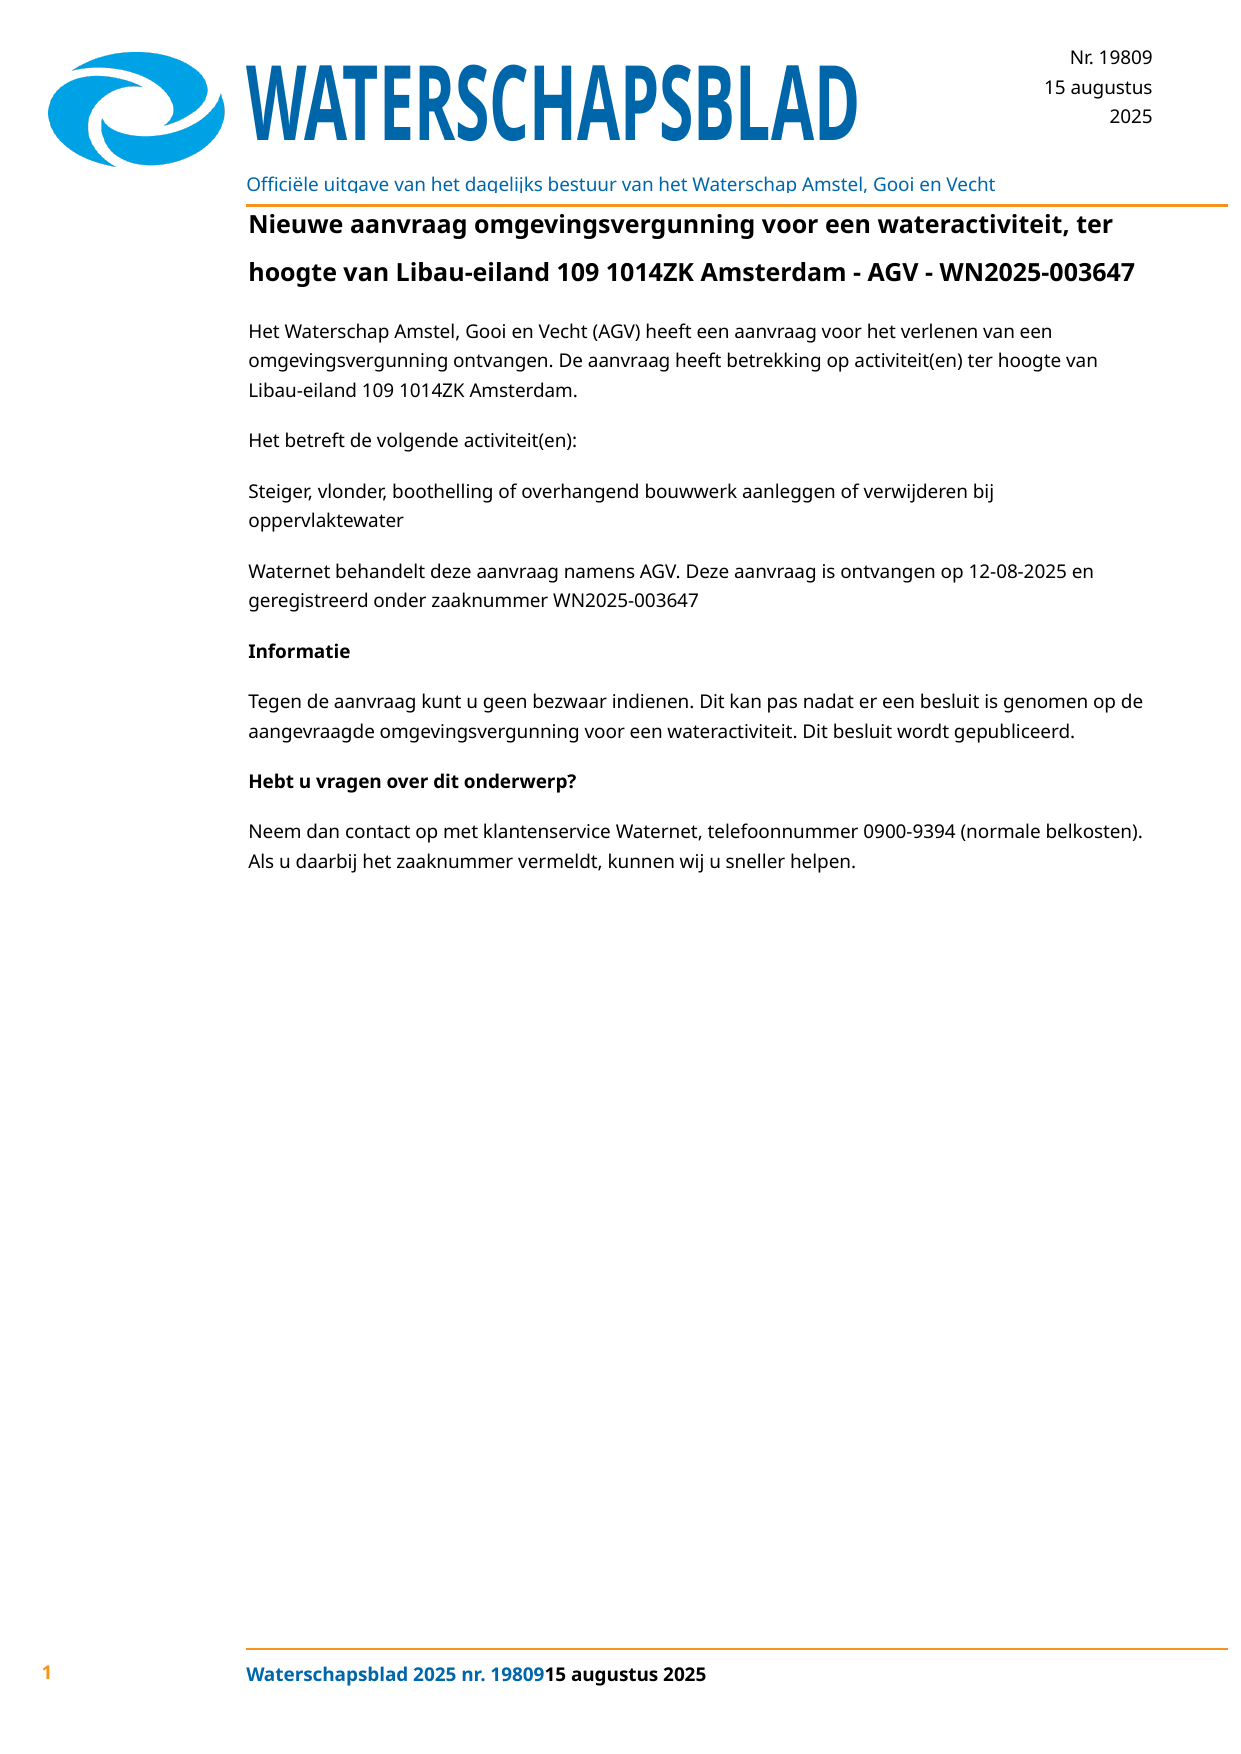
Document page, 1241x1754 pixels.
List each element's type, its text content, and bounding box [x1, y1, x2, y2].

text Steiger, vlonder, boothelling of overhangend bouwwerk aanleggen of verwijderen bij oppervlaktewater [248, 478, 1152, 533]
text Het betreft de volgende activiteit(en): [248, 427, 1152, 453]
text Hebt u vragen over dit onderwerp? [248, 768, 1152, 794]
text Nieuwe aanvraag omgevingsvergunning voor een wateractiviteit, ter hoogte van Libau-eiland 109 1014ZK Amsterdam - AGV - WN2025-003647 [248, 207, 1152, 288]
text Tegen de aanvraag kunt u geen bezwaar indienen. Dit kan pas nadat er een besluit is genomen op de aangevraagde omgevingsvergunning voor een wateractiviteit. Dit besluit wordt gepubliceerd. [248, 688, 1152, 744]
text Neem dan contact op met klantenservice Waternet, telefoonnummer 0900-9394 (normale belkosten). Als u daarbij het zaaknummer vermeldt, kunnen wij u sneller helpen. [248, 819, 1152, 874]
text Informatie [248, 638, 1152, 664]
picture [41, 47, 231, 172]
text Het Waterschap Amstel, Gooi en Vecht (AGV) heeft een aanvraag voor het verlenen van een omgevingsvergunning ontvangen. De aanvraag heeft betrekking op activiteit(en) ter hoogte van Libau-eiland 109 1014ZK Amsterdam. [248, 318, 1152, 403]
text Waternet behandelt deze aanvraag namens AGV. Deze aanvraag is ontvangen op 12-08-2025 en geregistreerd onder zaaknummer WN2025-003647 [248, 558, 1152, 613]
